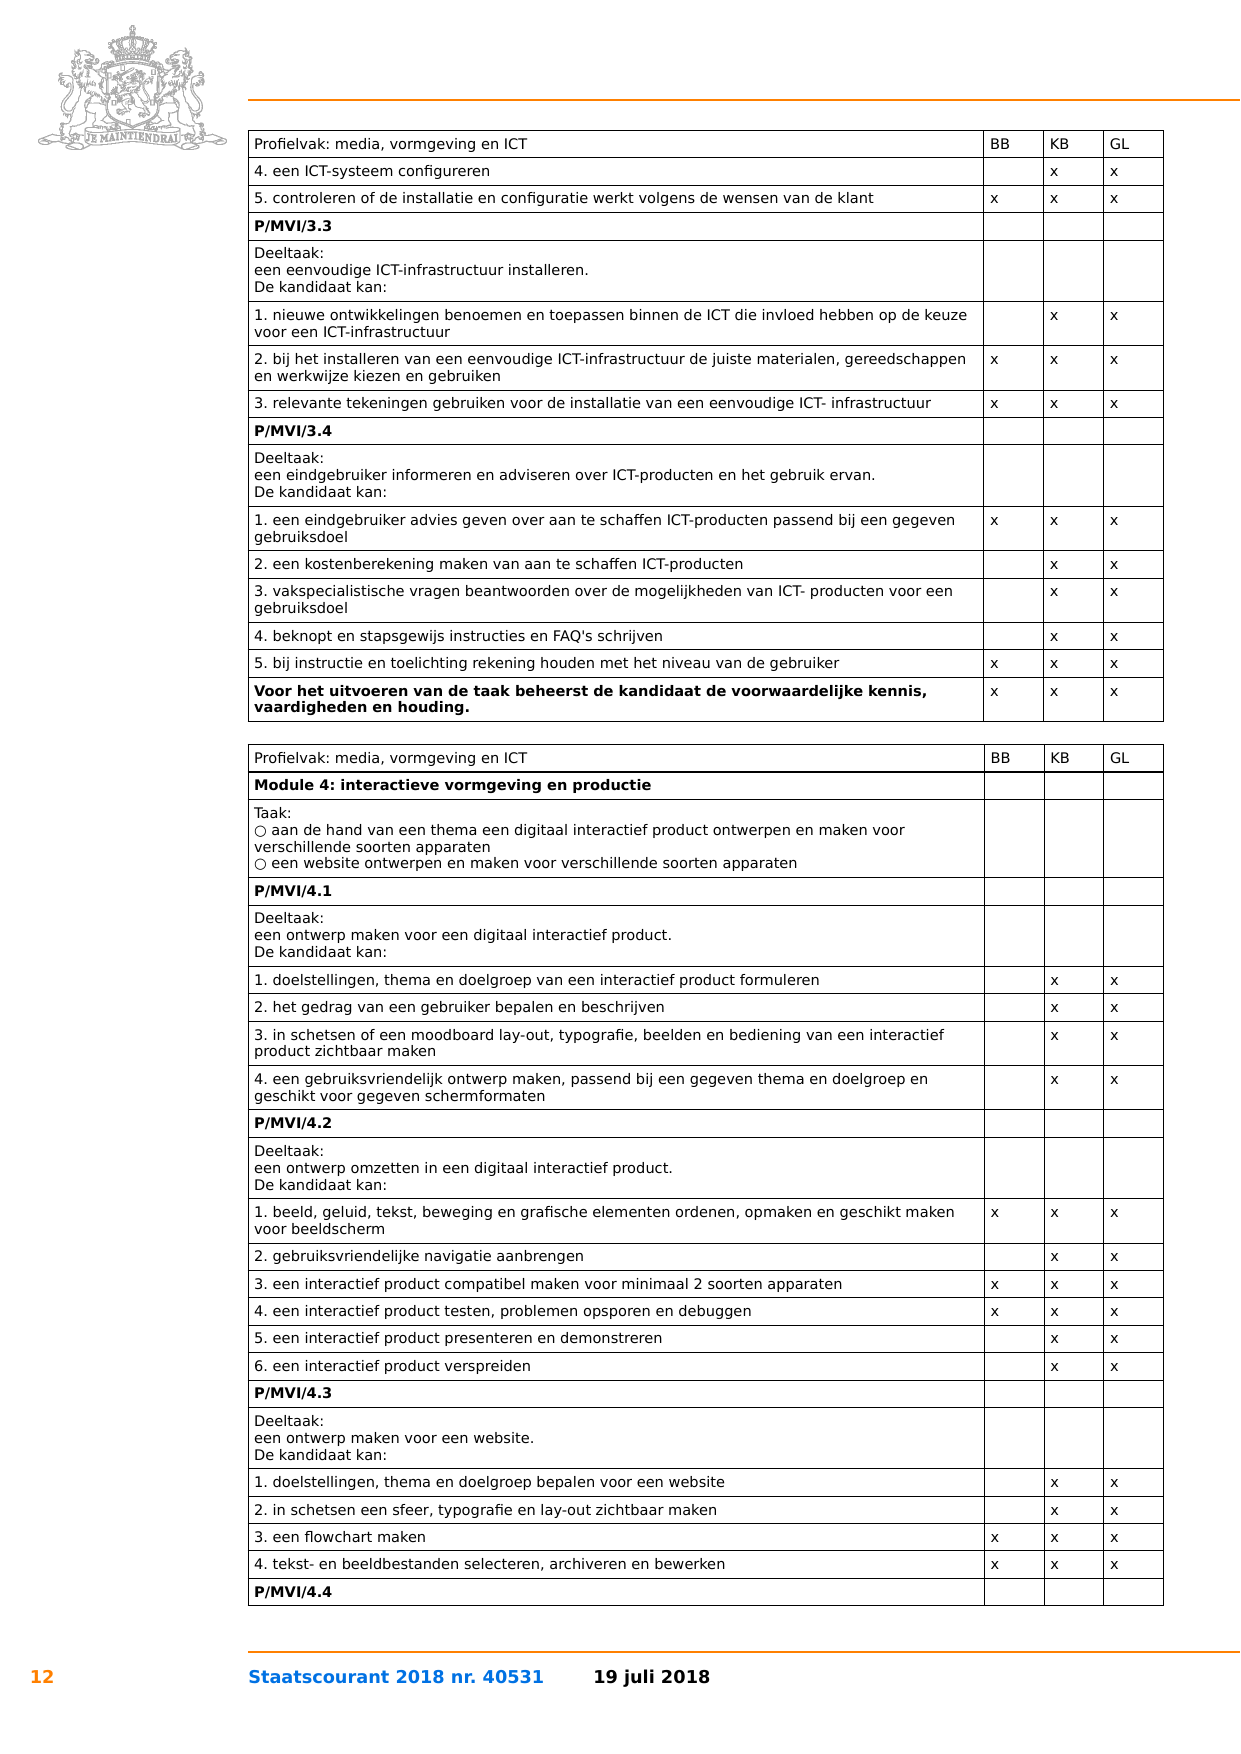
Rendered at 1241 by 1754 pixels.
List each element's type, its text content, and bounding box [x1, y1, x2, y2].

table_cell [1044, 241, 1103, 301]
table_cell x [1044, 551, 1103, 577]
table_cell 3. een interactief product compatibel maken voor minimaal 2 soorten apparaten [249, 1271, 984, 1297]
table_header KB [1045, 745, 1103, 771]
table_cell 2. bij het installeren van een eenvoudige ICT-infrastructuur de juiste materialen, gereedschappen en werkwijze kiezen en gebruiken [249, 346, 983, 389]
table_cell [984, 418, 1043, 444]
table_cell [985, 1408, 1044, 1468]
table_header GL [1104, 131, 1163, 157]
table_cell x [1044, 507, 1103, 550]
table_cell x [1044, 650, 1103, 677]
table_cell [985, 1353, 1044, 1379]
table_cell 5. een interactief product presenteren en demonstreren [249, 1326, 984, 1352]
table_cell [985, 1138, 1044, 1198]
table_cell [984, 623, 1043, 649]
table_cell [985, 800, 1044, 877]
table_cell [1104, 1381, 1163, 1407]
table_cell x [1045, 1199, 1103, 1242]
table_cell x [1104, 967, 1163, 993]
table_cell 4. tekst- en beeldbestanden selecteren, archiveren en bewerken [249, 1551, 984, 1578]
table_cell x [1044, 678, 1103, 721]
table_cell [1104, 1579, 1163, 1605]
table_cell Voor het uitvoeren van de taak beheerst de kandidaat de voorwaardelijke kennis, vaardigheden en houding. [249, 678, 983, 721]
table_cell [985, 773, 1044, 799]
table_cell x [1104, 1066, 1163, 1109]
table_cell [985, 1022, 1044, 1065]
table_cell P/MVI/3.3 [249, 213, 983, 239]
table_cell P/MVI/4.4 [249, 1579, 984, 1605]
table_cell 4. beknopt en stapsgewijs instructies en FAQ's schrijven [249, 623, 983, 649]
table_cell x [984, 391, 1043, 417]
table_cell [984, 158, 1043, 185]
table_cell [1045, 878, 1103, 904]
table_cell x [1104, 650, 1163, 677]
table_cell x [1104, 994, 1163, 1021]
table_cell x [1045, 1326, 1103, 1352]
table_cell x [984, 346, 1043, 389]
table_cell Deeltaak: een eindgebruiker informeren en adviseren over ICT-producten en het gebruik ervan. De kandidaat kan: [249, 445, 983, 506]
table_cell x [1044, 391, 1103, 417]
table_cell 1. doelstellingen, thema en doelgroep bepalen voor een website [249, 1469, 984, 1496]
table_cell x [1104, 507, 1163, 550]
table_cell 3. een flowchart maken [249, 1524, 984, 1550]
table_cell [985, 1326, 1044, 1352]
table_cell [1045, 773, 1103, 799]
table_cell x [1104, 1469, 1163, 1496]
table_cell x [1045, 1066, 1103, 1109]
table_cell [985, 1066, 1044, 1109]
table_cell 5. bij instructie en toelichting rekening houden met het niveau van de gebruiker [249, 650, 983, 677]
table_cell x [1044, 302, 1103, 345]
table_cell x [1045, 994, 1103, 1021]
table_cell [985, 1110, 1044, 1137]
table_cell P/MVI/4.2 [249, 1110, 984, 1137]
table_cell x [985, 1551, 1044, 1578]
table_cell x [985, 1271, 1044, 1297]
table_cell [1104, 445, 1163, 506]
table_cell x [984, 507, 1043, 550]
table_cell [984, 445, 1043, 506]
table_cell x [985, 1199, 1044, 1242]
table_cell x [1044, 623, 1103, 649]
table_cell x [1045, 967, 1103, 993]
table_cell 5. controleren of de installatie en configuratie werkt volgens de wensen van de klant [249, 186, 983, 212]
table_cell Deeltaak: een ontwerp maken voor een website. De kandidaat kan: [249, 1408, 984, 1468]
table_cell x [1104, 158, 1163, 185]
table_cell [1045, 906, 1103, 966]
table_cell [1045, 1381, 1103, 1407]
table_cell [985, 1469, 1044, 1496]
picture [38, 25, 227, 150]
table_cell x [1045, 1524, 1103, 1550]
table_cell x [984, 678, 1043, 721]
table_header Profielvak: media, vormgeving en ICT [249, 131, 983, 157]
table_cell [1104, 800, 1163, 877]
table_cell 1. een eindgebruiker advies geven over aan te schaffen ICT-producten passend bij een gegeven gebruiksdoel [249, 507, 983, 550]
table_header Profielvak: media, vormgeving en ICT [249, 745, 984, 771]
table_cell [985, 967, 1044, 993]
table_cell Deeltaak: een eenvoudige ICT-infrastructuur installeren. De kandidaat kan: [249, 241, 983, 301]
table_cell [984, 241, 1043, 301]
table_cell x [1044, 346, 1103, 389]
table_cell [984, 551, 1043, 577]
table_cell [1045, 1579, 1103, 1605]
table_cell Deeltaak: een ontwerp maken voor een digitaal interactief product. De kandidaat kan: [249, 906, 984, 966]
table_cell [985, 1244, 1044, 1270]
table_cell x [1104, 1524, 1163, 1550]
table_cell 4. een ICT-systeem configureren [249, 158, 983, 185]
table_cell x [985, 1298, 1044, 1325]
table_cell 2. in schetsen een sfeer, typografie en lay-out zichtbaar maken [249, 1497, 984, 1523]
table_cell x [1104, 1244, 1163, 1270]
table_cell [985, 1579, 1044, 1605]
table_cell x [1104, 186, 1163, 212]
table_cell [1044, 213, 1103, 239]
table_cell [1104, 878, 1163, 904]
table_cell x [1045, 1469, 1103, 1496]
table_cell [984, 213, 1043, 239]
table_cell x [1104, 678, 1163, 721]
table_cell x [1104, 1271, 1163, 1297]
table_cell 2. een kostenberekening maken van aan te schaffen ICT-producten [249, 551, 983, 577]
table_cell x [1104, 346, 1163, 389]
table_cell [1104, 773, 1163, 799]
table_cell x [1104, 302, 1163, 345]
table_cell Taak: ○ aan de hand van een thema een digitaal interactief product ontwerpen en maken voor verschillende soorten apparaten ○ een website ontwerpen en maken voor verschillende soorten apparaten [249, 800, 984, 877]
table_cell x [1104, 1199, 1163, 1242]
table_cell x [1045, 1298, 1103, 1325]
table_cell x [1104, 551, 1163, 577]
table_cell [1045, 1138, 1103, 1198]
table_cell x [1104, 1551, 1163, 1578]
table_cell [985, 1497, 1044, 1523]
table_cell [1044, 445, 1103, 506]
table_cell 1. nieuwe ontwikkelingen benoemen en toepassen binnen de ICT die invloed hebben op de keuze voor een ICT-infrastructuur [249, 302, 983, 345]
table_cell x [1044, 186, 1103, 212]
table_cell 6. een interactief product verspreiden [249, 1353, 984, 1379]
table_cell [1104, 241, 1163, 301]
table_cell 4. een interactief product testen, problemen opsporen en debuggen [249, 1298, 984, 1325]
table_cell 1. doelstellingen, thema en doelgroep van een interactief product formuleren [249, 967, 984, 993]
table_cell x [1045, 1551, 1103, 1578]
table_cell [1104, 418, 1163, 444]
table_cell [985, 906, 1044, 966]
table_cell x [1104, 579, 1163, 622]
table_cell x [984, 186, 1043, 212]
table_cell 2. het gedrag van een gebruiker bepalen en beschrijven [249, 994, 984, 1021]
table_cell 3. in schetsen of een moodboard lay-out, typografie, beelden en bediening van een interactief product zichtbaar maken [249, 1022, 984, 1065]
table_cell [1044, 418, 1103, 444]
table_cell 2. gebruiksvriendelijke navigatie aanbrengen [249, 1244, 984, 1270]
table_cell x [1104, 1298, 1163, 1325]
table_cell x [1045, 1244, 1103, 1270]
table_header KB [1044, 131, 1103, 157]
table_cell [984, 579, 1043, 622]
table_cell [1104, 213, 1163, 239]
table_cell P/MVI/3.4 [249, 418, 983, 444]
table_cell 4. een gebruiksvriendelijk ontwerp maken, passend bij een gegeven thema en doelgroep en geschikt voor gegeven schermformaten [249, 1066, 984, 1109]
table_header GL [1104, 745, 1163, 771]
table_cell x [1044, 158, 1103, 185]
table_cell x [984, 650, 1043, 677]
table_cell x [1045, 1022, 1103, 1065]
table_cell 3. vakspecialistische vragen beantwoorden over de mogelijkheden van ICT- producten voor een gebruiksdoel [249, 579, 983, 622]
table_header BB [985, 745, 1044, 771]
table_cell x [1045, 1353, 1103, 1379]
table_cell x [1104, 1353, 1163, 1379]
table_cell [1045, 1110, 1103, 1137]
table_cell x [1045, 1271, 1103, 1297]
table_cell x [1104, 1497, 1163, 1523]
table_cell x [1104, 391, 1163, 417]
table_cell x [1044, 579, 1103, 622]
table_cell [1104, 1408, 1163, 1468]
table_cell 3. relevante tekeningen gebruiken voor de installatie van een eenvoudige ICT- infrastructuur [249, 391, 983, 417]
table_cell [985, 1381, 1044, 1407]
table_cell [1104, 1138, 1163, 1198]
table_cell [985, 994, 1044, 1021]
table_cell x [985, 1524, 1044, 1550]
table_header BB [984, 131, 1043, 157]
table_cell [1045, 1408, 1103, 1468]
table_cell [1104, 906, 1163, 966]
table_cell x [1104, 623, 1163, 649]
table_cell [985, 878, 1044, 904]
table_cell P/MVI/4.3 [249, 1381, 984, 1407]
table_cell [1045, 800, 1103, 877]
table_cell [1104, 1110, 1163, 1137]
table_cell 1. beeld, geluid, tekst, beweging en grafische elementen ordenen, opmaken en geschikt maken voor beeldscherm [249, 1199, 984, 1242]
table_cell x [1104, 1326, 1163, 1352]
table_cell P/MVI/4.1 [249, 878, 984, 904]
table_cell Deeltaak: een ontwerp omzetten in een digitaal interactief product. De kandidaat kan: [249, 1138, 984, 1198]
table_cell [984, 302, 1043, 345]
table_cell x [1104, 1022, 1163, 1065]
table_cell Module 4: interactieve vormgeving en productie [249, 773, 984, 799]
table_cell x [1045, 1497, 1103, 1523]
